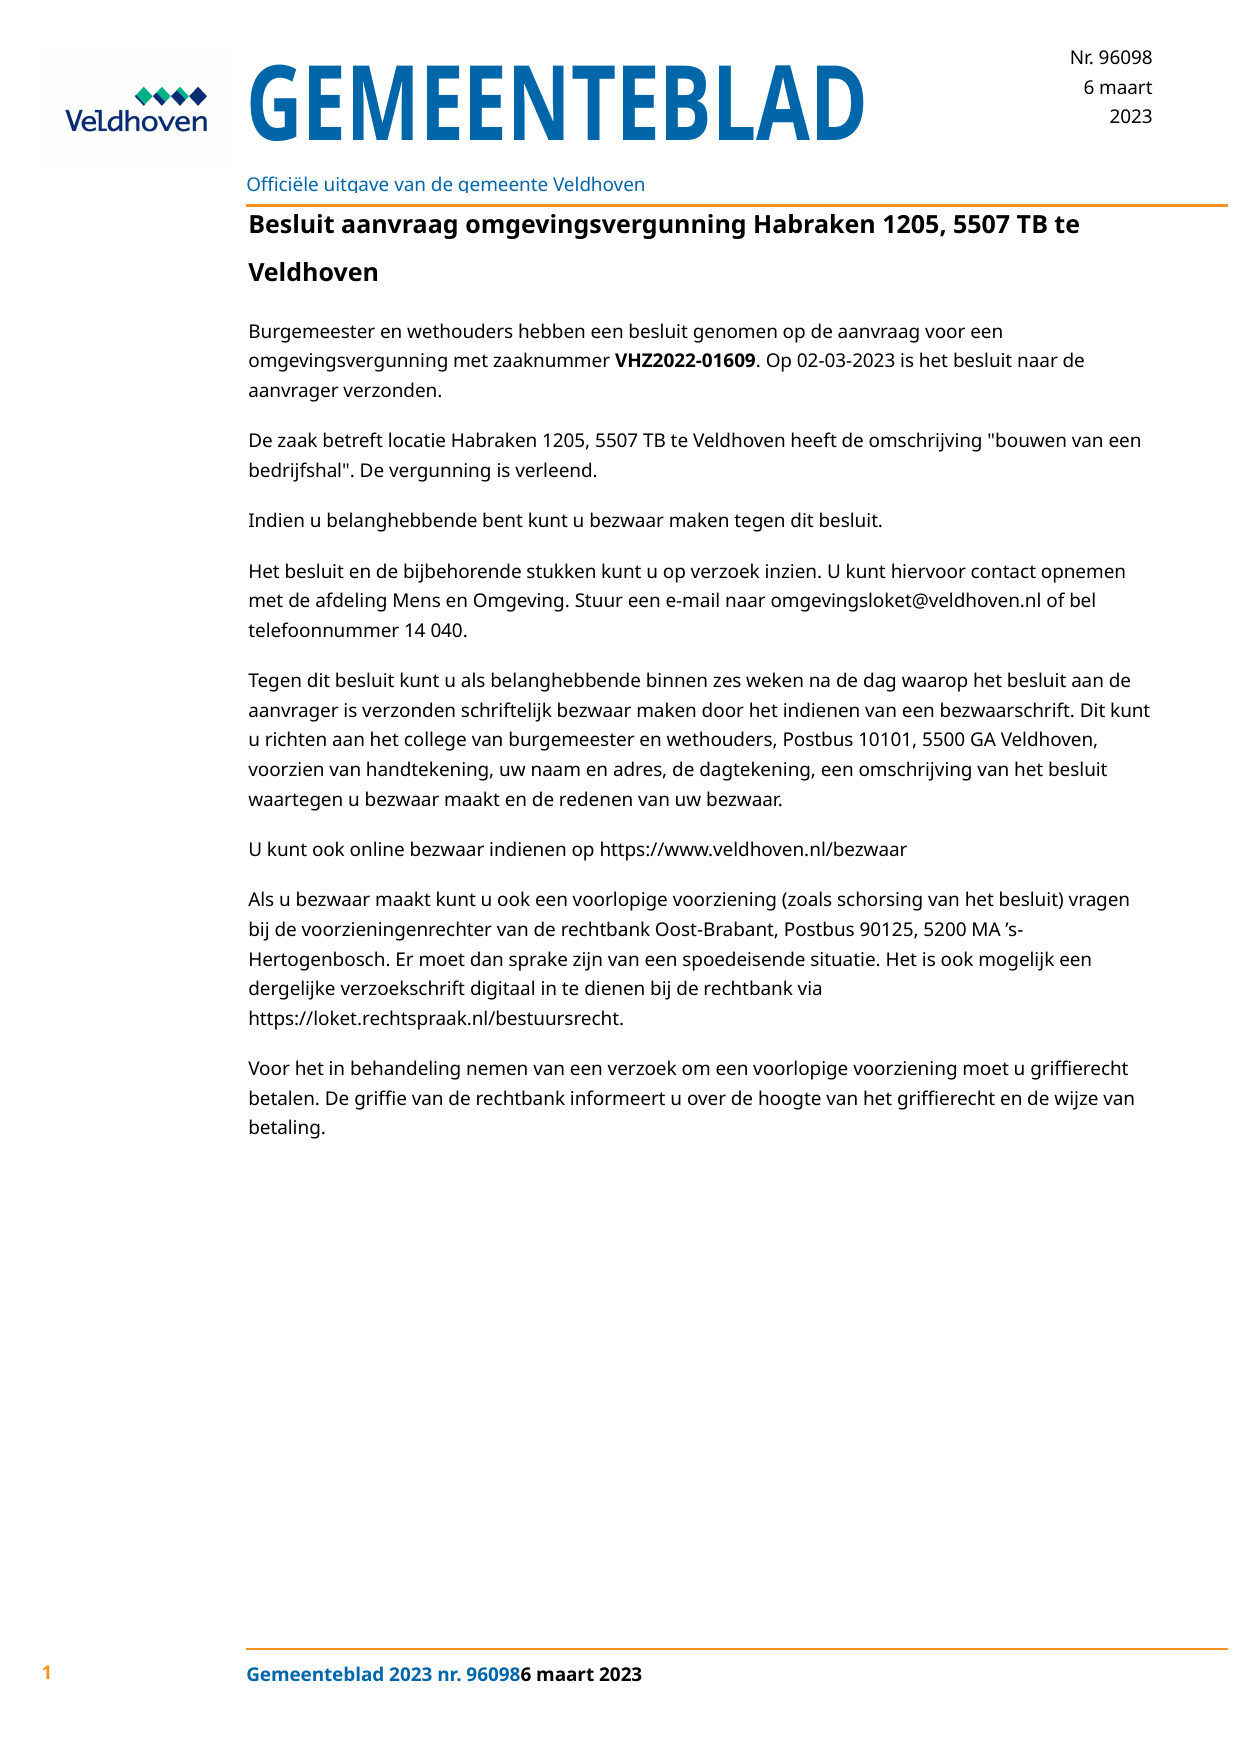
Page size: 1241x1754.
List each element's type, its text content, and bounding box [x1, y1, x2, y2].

text Voor het in behandeling nemen van een verzoek om een voorlopige voorziening moet u griffierecht betalen. De griffie van de rechtbank informeert u over de hoogte van het griffierecht en de wijze van betaling. [248, 1055, 1152, 1140]
text Burgemeester en wethouders hebben een besluit genomen op de aanvraag voor een omgevingsvergunning met zaaknummer VHZ2022-01609. Op 02-03-2023 is het besluit naar de aanvrager verzonden. [248, 318, 1152, 403]
picture [41, 47, 231, 172]
text Tegen dit besluit kunt u als belanghebbende binnen zes weken na de dag waarop het besluit aan de aanvrager is verzonden schriftelijk bezwaar maken door het indienen van een bezwaarschrift. Dit kunt u richten aan het college van burgemeester en wethouders, Postbus 10101, 5500 GA Veldhoven, voorzien van handtekening, uw naam en adres, de dagtekening, een omschrijving van het besluit waartegen u bezwaar maakt en de redenen van uw bezwaar. [248, 667, 1152, 812]
text Als u bezwaar maakt kunt u ook een voorlopige voorziening (zoals schorsing van het besluit) vragen bij de voorzieningenrechter van de rechtbank Oost-Brabant, Postbus 90125, 5200 MA ’s-Hertogenbosch. Er moet dan sprake zijn van een spoedeisende situatie. Het is ook mogelijk een dergelijke verzoekschrift digitaal in te dienen bij de rechtbank via https://loket.rechtspraak.nl/bestuursrecht. [248, 887, 1152, 1031]
text Indien u belanghebbende bent kunt u bezwaar maken tegen dit besluit. [248, 507, 1152, 533]
text Besluit aanvraag omgevingsvergunning Habraken 1205, 5507 TB te Veldhoven [248, 207, 1152, 288]
text U kunt ook online bezwaar indienen op https://www.veldhoven.nl/bezwaar [248, 836, 1152, 862]
text Het besluit en de bijbehorende stukken kunt u op verzoek inzien. U kunt hiervoor contact opnemen met de afdeling Mens en Omgeving. Stuur een e-mail naar omgevingsloket@veldhoven.nl of bel telefoonnummer 14 040. [248, 558, 1152, 643]
text De zaak betreft locatie Habraken 1205, 5507 TB te Veldhoven heeft de omschrijving "bouwen van een bedrijfshal". De vergunning is verleend. [248, 427, 1152, 483]
